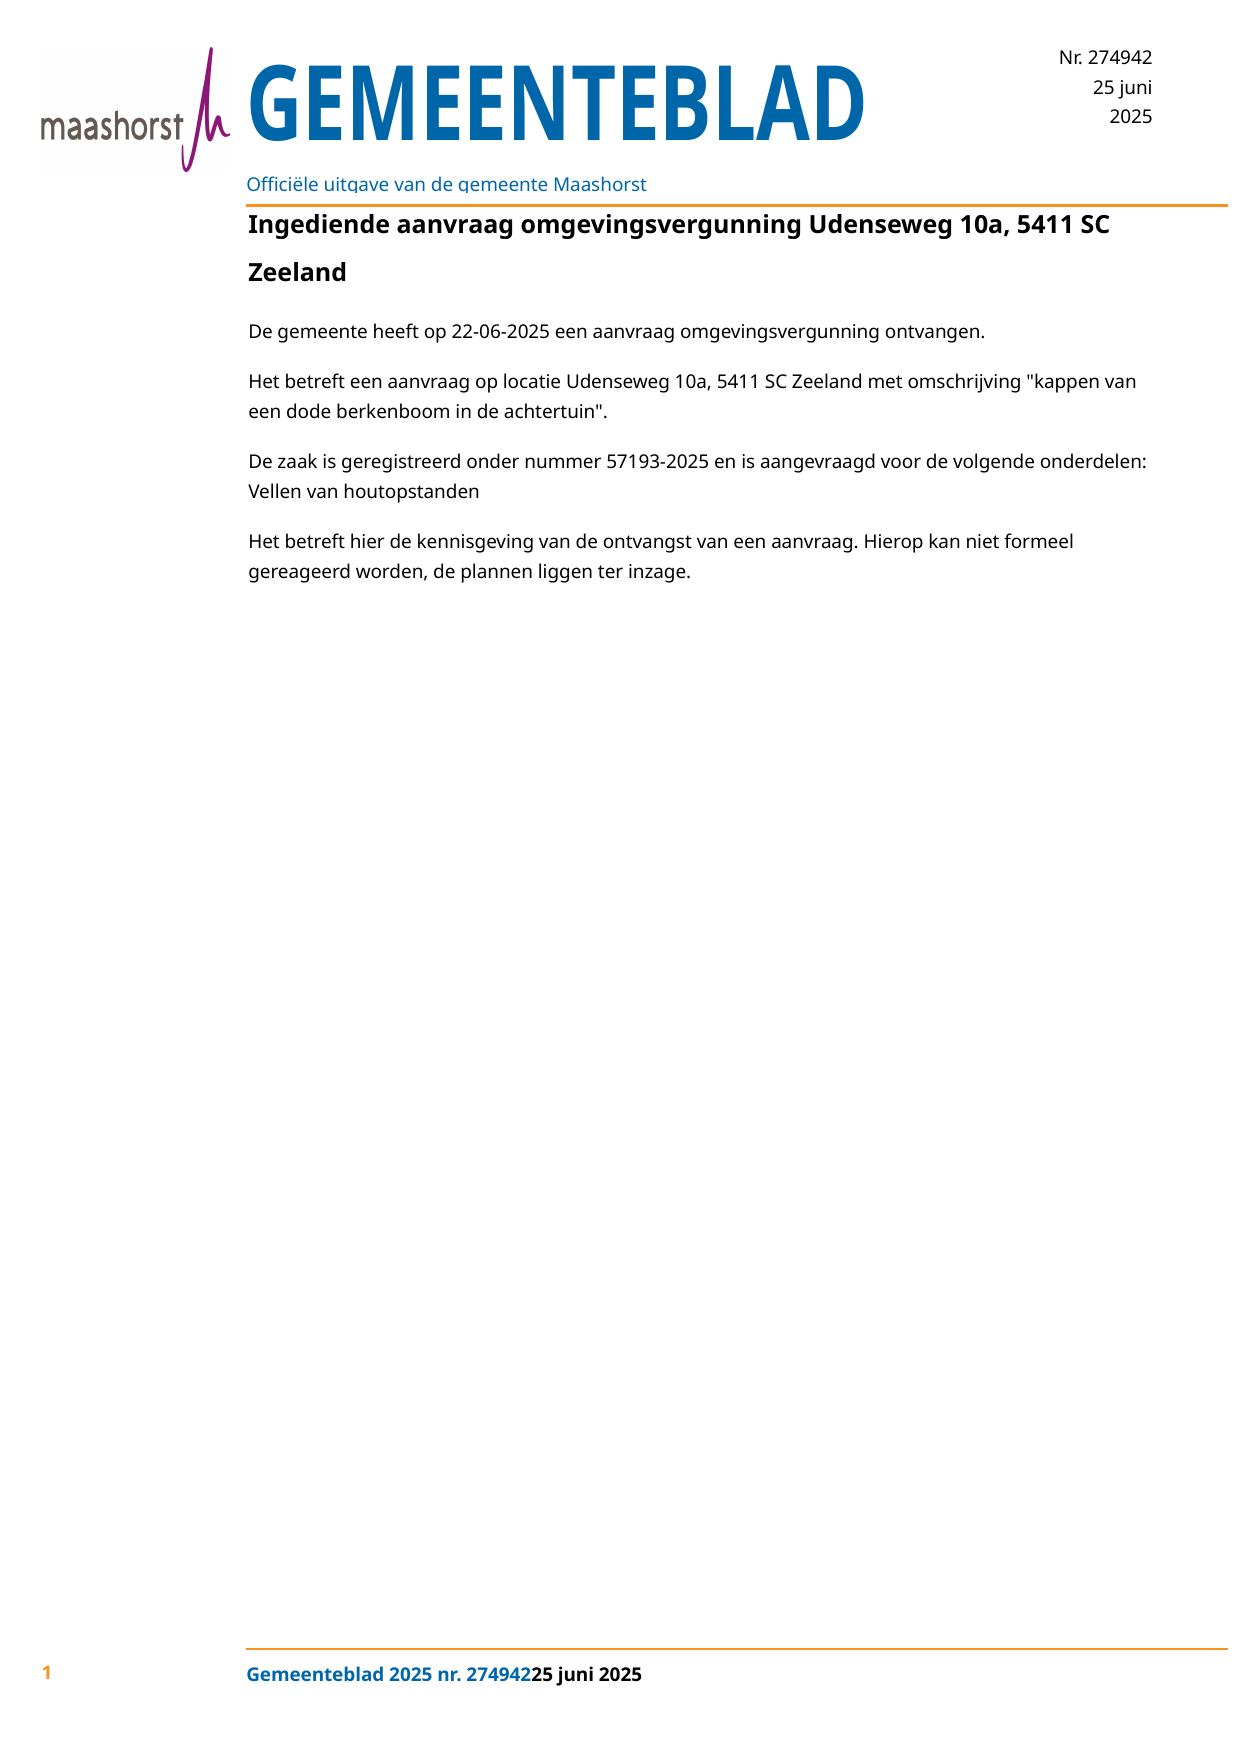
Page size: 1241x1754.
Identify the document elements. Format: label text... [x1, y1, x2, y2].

picture [41, 47, 231, 172]
text De zaak is geregistreerd onder nummer 57193-2025 en is aangevraagd voor de volgende onderdelen: Vellen van houtopstanden [248, 448, 1152, 504]
text Ingediende aanvraag omgevingsvergunning Udenseweg 10a, 5411 SC Zeeland [248, 207, 1152, 288]
text Het betreft hier de kennisgeving van de ontvangst van een aanvraag. Hierop kan niet formeel gereageerd worden, de plannen liggen ter inzage. [248, 528, 1152, 584]
text De gemeente heeft op 22-06-2025 een aanvraag omgevingsvergunning ontvangen. [248, 318, 1152, 344]
text Het betreft een aanvraag op locatie Udenseweg 10a, 5411 SC Zeeland met omschrijving "kappen van een dode berkenboom in de achtertuin". [248, 368, 1152, 424]
